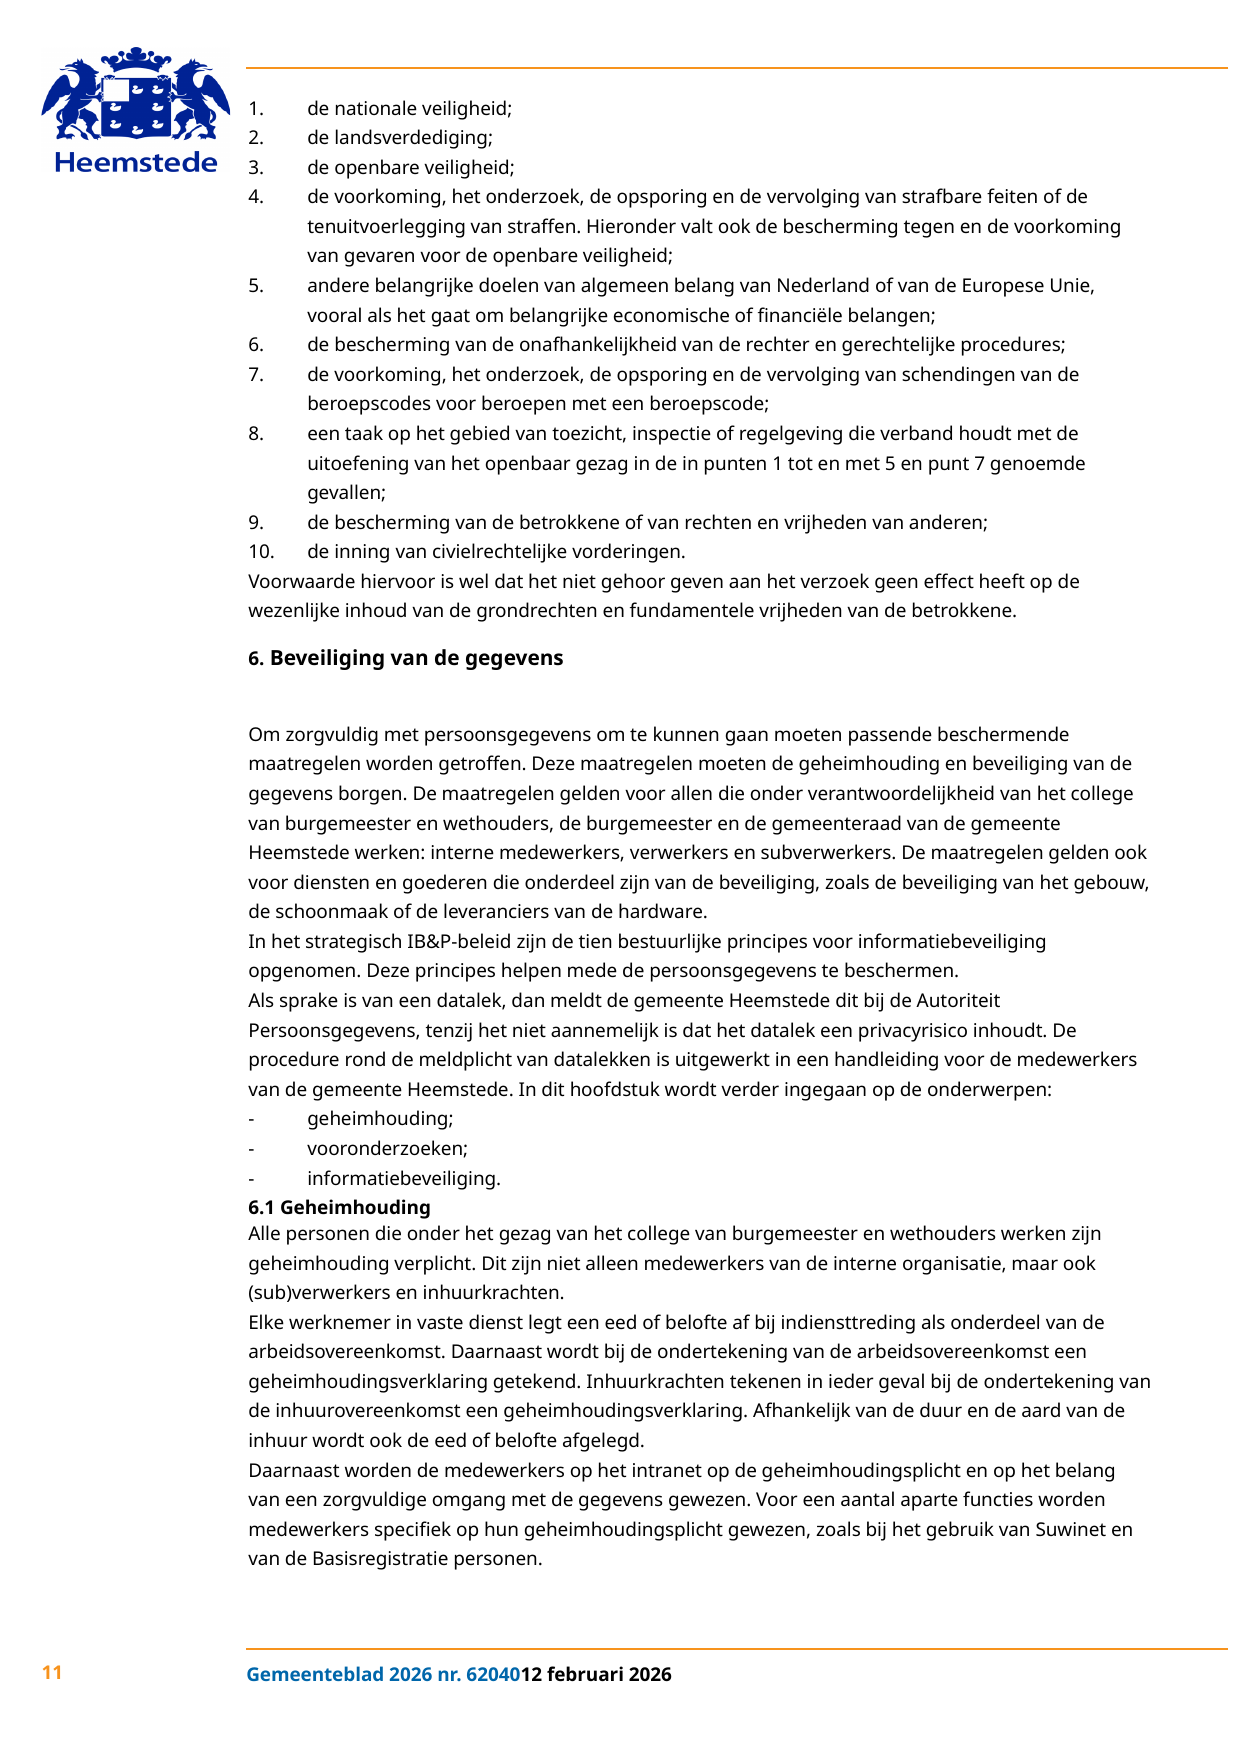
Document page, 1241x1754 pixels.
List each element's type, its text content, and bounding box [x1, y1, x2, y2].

list de voorkoming, het onderzoek, de opsporing en de vervolging van strafbare feiten of de tenuitvoerlegging van straffen. Hieronder valt ook de bescherming tegen en de voorkoming van gevaren voor de openbare veiligheid; [248, 183, 1152, 268]
list vooronderzoeken; [248, 1135, 1152, 1161]
list de bescherming van de betrokkene of van rechten en vrijheden van anderen; [248, 509, 1152, 535]
list de voorkoming, het onderzoek, de opsporing en de vervolging van schendingen van de beroepscodes voor beroepen met een beroepscode; [248, 361, 1152, 416]
list de landsverdediging; [248, 124, 1152, 150]
list informatiebeveiliging. [248, 1165, 1152, 1191]
text 6. Beveiliging van de gegevens [248, 643, 1152, 672]
list andere belangrijke doelen van algemeen belang van Nederland of van de Europese Unie, vooral als het gaat om belangrijke economische of financiële belangen; [248, 272, 1152, 328]
text Voorwaarde hiervoor is wel dat het niet gehoor geven aan het verzoek geen effect heeft op de wezenlijke inhoud van de grondrechten en fundamentele vrijheden van de betrokkene. [248, 568, 1152, 623]
list de nationale veiligheid; [248, 95, 1152, 121]
text Daarnaast worden de medewerkers op het intranet op de geheimhoudingsplicht en op het belang van een zorgvuldige omgang met de gegevens gewezen. Voor een aantal aparte functies worden medewerkers specifiek op hun geheimhoudingsplicht gewezen, zoals bij het gebruik van Suwinet en van de Basisregistratie personen. [248, 1457, 1152, 1571]
picture [41, 47, 231, 172]
list de openbare veiligheid; [248, 154, 1152, 180]
list de inning van civielrechtelijke vorderingen. [248, 538, 1152, 564]
text Om zorgvuldig met persoonsgegevens om te kunnen gaan moeten passende beschermende maatregelen worden getroffen. Deze maatregelen moeten de geheimhouding en beveiliging van de gegevens borgen. De maatregelen gelden voor allen die onder verantwoordelijkheid van het college van burgemeester en wethouders, de burgemeester en de gemeenteraad van de gemeente Heemstede werken: interne medewerkers, verwerkers en subverwerkers. De maatregelen gelden ook voor diensten en goederen die onderdeel zijn van de beveiliging, zoals de beveiliging van het gebouw, de schoonmaak of de leveranciers van de hardware. [248, 721, 1152, 924]
list geheimhouding; [248, 1106, 1152, 1131]
text 6.1 Geheimhouding [248, 1194, 1152, 1220]
list een taak op het gebied van toezicht, inspectie of regelgeving die verband houdt met de uitoefening van het openbaar gezag in de in punten 1 tot en met 5 en punt 7 genoemde gevallen; [248, 420, 1152, 505]
list de bescherming van de onafhankelijkheid van de rechter en gerechtelijke procedures; [248, 331, 1152, 357]
text Alle personen die onder het gezag van het college van burgemeester en wethouders werken zijn geheimhouding verplicht. Dit zijn niet alleen medewerkers van de interne organisatie, maar ook (sub)verwerkers en inhuurkrachten. [248, 1220, 1152, 1305]
text Elke werknemer in vaste dienst legt een eed of belofte af bij indiensttreding als onderdeel van de arbeidsovereenkomst. Daarnaast wordt bij de ondertekening van de arbeidsovereenkomst een geheimhoudingsverklaring getekend. Inhuurkrachten tekenen in ieder geval bij de ondertekening van de inhuurovereenkomst een geheimhoudingsverklaring. Afhankelijk van de duur en de aard van de inhuur wordt ook de eed of belofte afgelegd. [248, 1309, 1152, 1453]
text Als sprake is van een datalek, dan meldt de gemeente Heemstede dit bij de Autoriteit Persoonsgegevens, tenzij het niet aannemelijk is dat het datalek een privacyrisico inhoudt. De procedure rond de meldplicht van datalekken is uitgewerkt in een handleiding voor de medewerkers van de gemeente Heemstede. In dit hoofdstuk wordt verder ingegaan op de onderwerpen: [248, 987, 1152, 1102]
text In het strategisch IB&P-beleid zijn de tien bestuurlijke principes voor informatiebeveiliging opgenomen. Deze principes helpen mede de persoonsgegevens te beschermen. [248, 928, 1152, 983]
